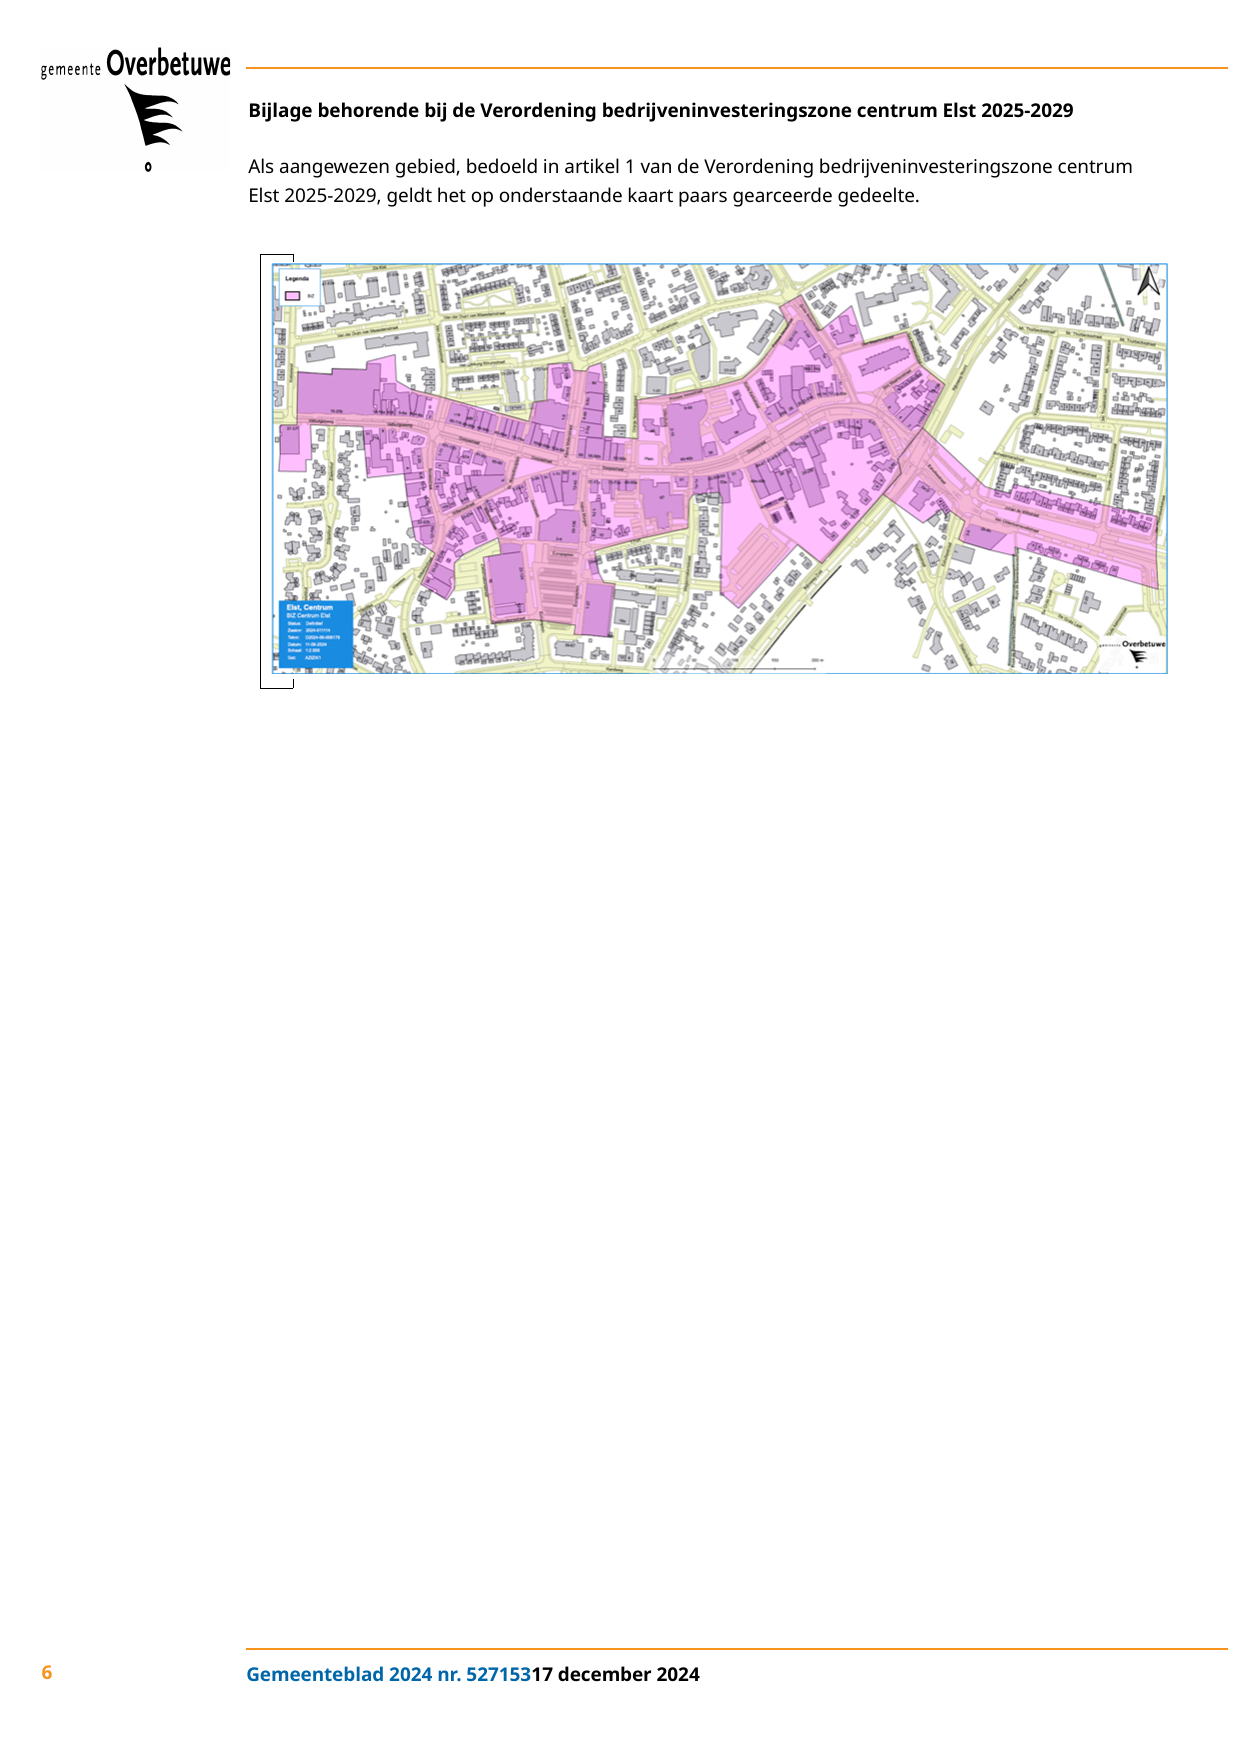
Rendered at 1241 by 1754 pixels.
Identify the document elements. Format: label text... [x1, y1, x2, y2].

text Als aangewezen gebied, bedoeld in artikel 1 van de Verordening bedrijveninvesteringszone centrum Elst 2025-2029, geldt het op onderstaande kaart paars gearceerde gedeelte. [248, 153, 1152, 208]
text Bijlage behorende bij de Verordening bedrijveninvesteringszone centrum Elst 2025-2029 [248, 95, 1152, 123]
picture [268, 262, 1173, 679]
picture [41, 47, 231, 172]
